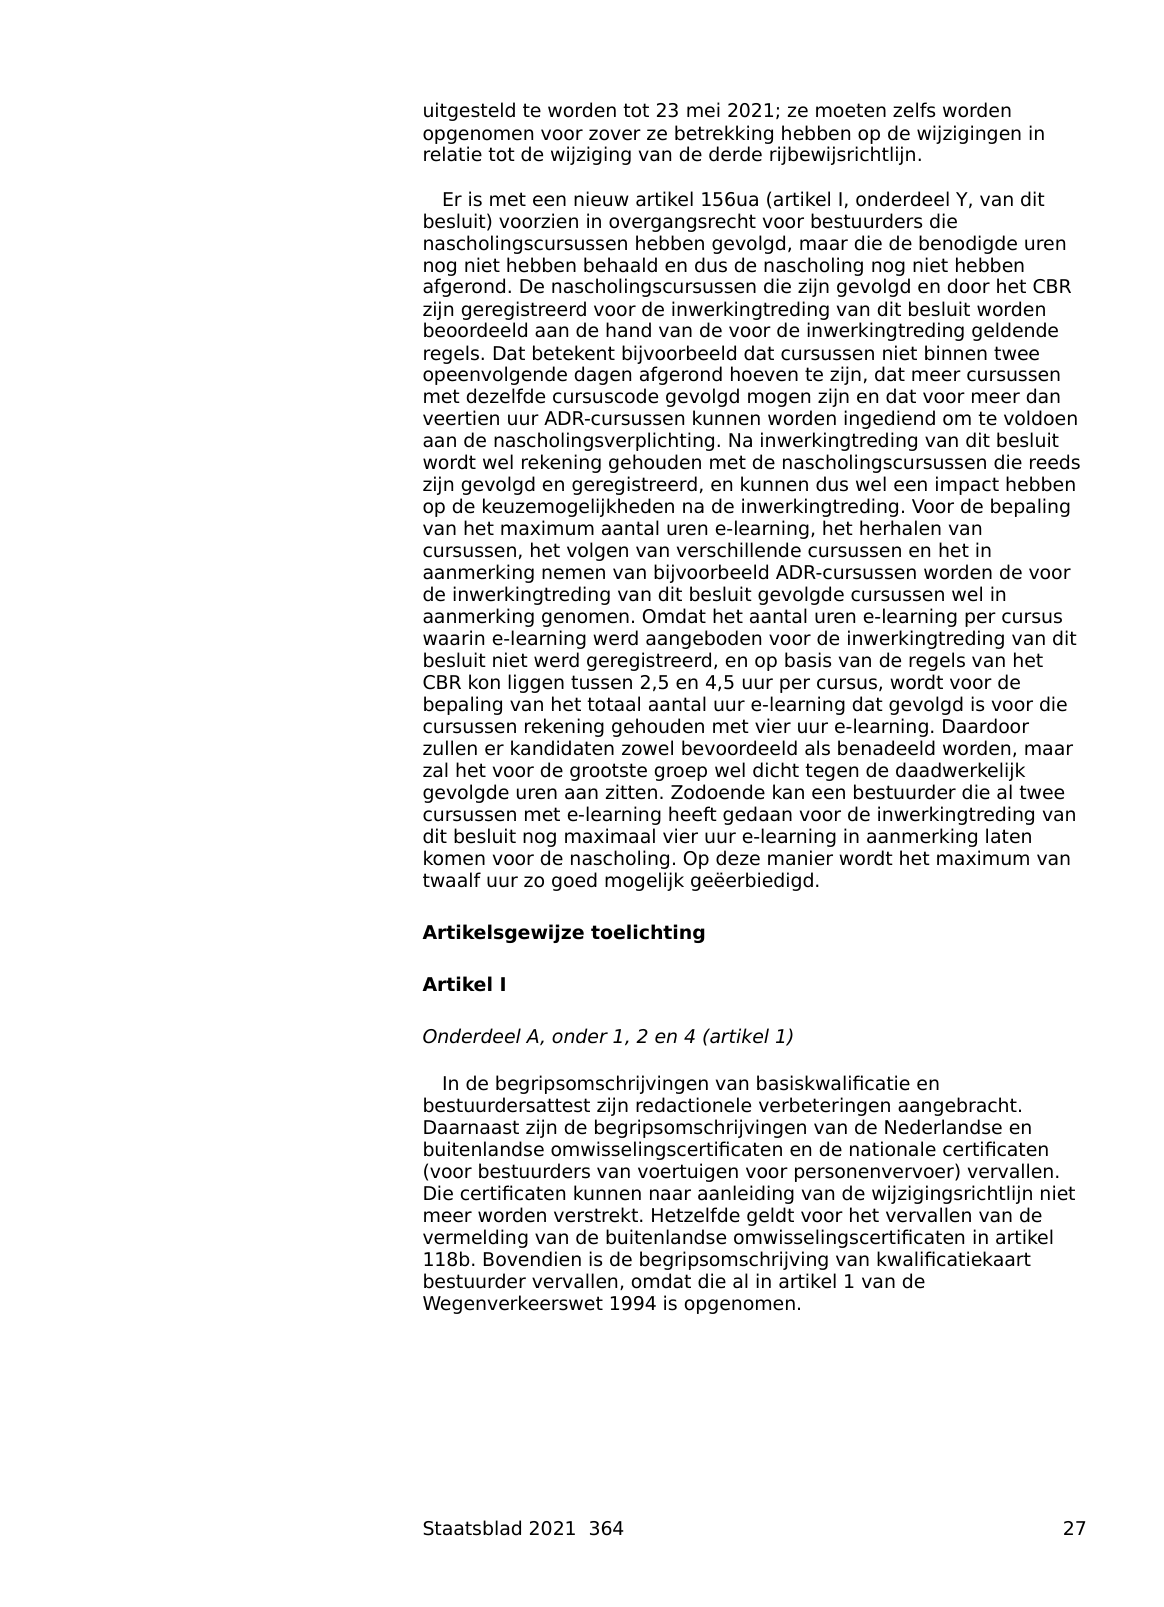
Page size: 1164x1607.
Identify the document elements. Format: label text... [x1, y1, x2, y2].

subtitle Onderdeel A, onder 1, 2 en 4 (artikel 1) [422, 1026, 1087, 1048]
subtitle Artikel I [422, 974, 1087, 996]
text In de begripsomschrijvingen van basiskwalificatie en bestuurdersattest zijn redactionele verbeteringen aangebracht. Daarnaast zijn de begripsomschrijvingen van de Nederlandse en buitenlandse omwisselingscertificaten en de nationale certificaten (voor bestuurders van voertuigen voor personenvervoer) vervallen. Die certificaten kunnen naar aanleiding van de wijzigingsrichtlijn niet meer worden verstrekt. Hetzelfde geldt voor het vervallen van de vermelding van de buitenlandse omwisselingscertificaten in artikel 118b. Bovendien is de begripsomschrijving van kwalificatiekaart bestuurder vervallen, omdat die al in artikel 1 van de Wegenverkeerswet 1994 is opgenomen. [422, 1073, 1087, 1314]
text Er is met een nieuw artikel 156ua (artikel I, onderdeel Y, van dit besluit) voorzien in overgangsrecht voor bestuurders die nascholingscursussen hebben gevolgd, maar die de benodigde uren nog niet hebben behaald en dus de nascholing nog niet hebben afgerond. De nascholingscursussen die zijn gevolgd en door het CBR zijn geregistreerd voor de inwerkingtreding van dit besluit worden beoordeeld aan de hand van de voor de inwerkingtreding geldende regels. Dat betekent bijvoorbeeld dat cursussen niet binnen twee opeenvolgende dagen afgerond hoeven te zijn, dat meer cursussen met dezelfde cursuscode gevolgd mogen zijn en dat voor meer dan veertien uur ADR-cursussen kunnen worden ingediend om te voldoen aan de nascholingsverplichting. Na inwerkingtreding van dit besluit wordt wel rekening gehouden met de nascholingscursussen die reeds zijn gevolgd en geregistreerd, en kunnen dus wel een impact hebben op de keuzemogelijkheden na de inwerkingtreding. Voor de bepaling van het maximum aantal uren e-learning, het herhalen van cursussen, het volgen van verschillende cursussen en het in aanmerking nemen van bijvoorbeeld ADR-cursussen worden de voor de inwerkingtreding van dit besluit gevolgde cursussen wel in aanmerking genomen. Omdat het aantal uren e-learning per cursus waarin e-learning werd aangeboden voor de inwerkingtreding van dit besluit niet werd geregistreerd, en op basis van de regels van het CBR kon liggen tussen 2,5 en 4,5 uur per cursus, wordt voor de bepaling van het totaal aantal uur e-learning dat gevolgd is voor die cursussen rekening gehouden met vier uur e-learning. Daardoor zullen er kandidaten zowel bevoordeeld als benadeeld worden, maar zal het voor de grootste groep wel dicht tegen de daadwerkelijk gevolgde uren aan zitten. Zodoende kan een bestuurder die al twee cursussen met e-learning heeft gedaan voor de inwerkingtreding van dit besluit nog maximaal vier uur e-learning in aanmerking laten komen voor de nascholing. Op deze manier wordt het maximum van twaalf uur zo goed mogelijk geëerbiedigd. [422, 188, 1087, 892]
text uitgesteld te worden tot 23 mei 2021; ze moeten zelfs worden opgenomen voor zover ze betrekking hebben op de wijzigingen in relatie tot de wijziging van de derde rijbewijsrichtlijn. [422, 100, 1087, 166]
subtitle Artikelsgewijze toelichting [422, 922, 1087, 944]
